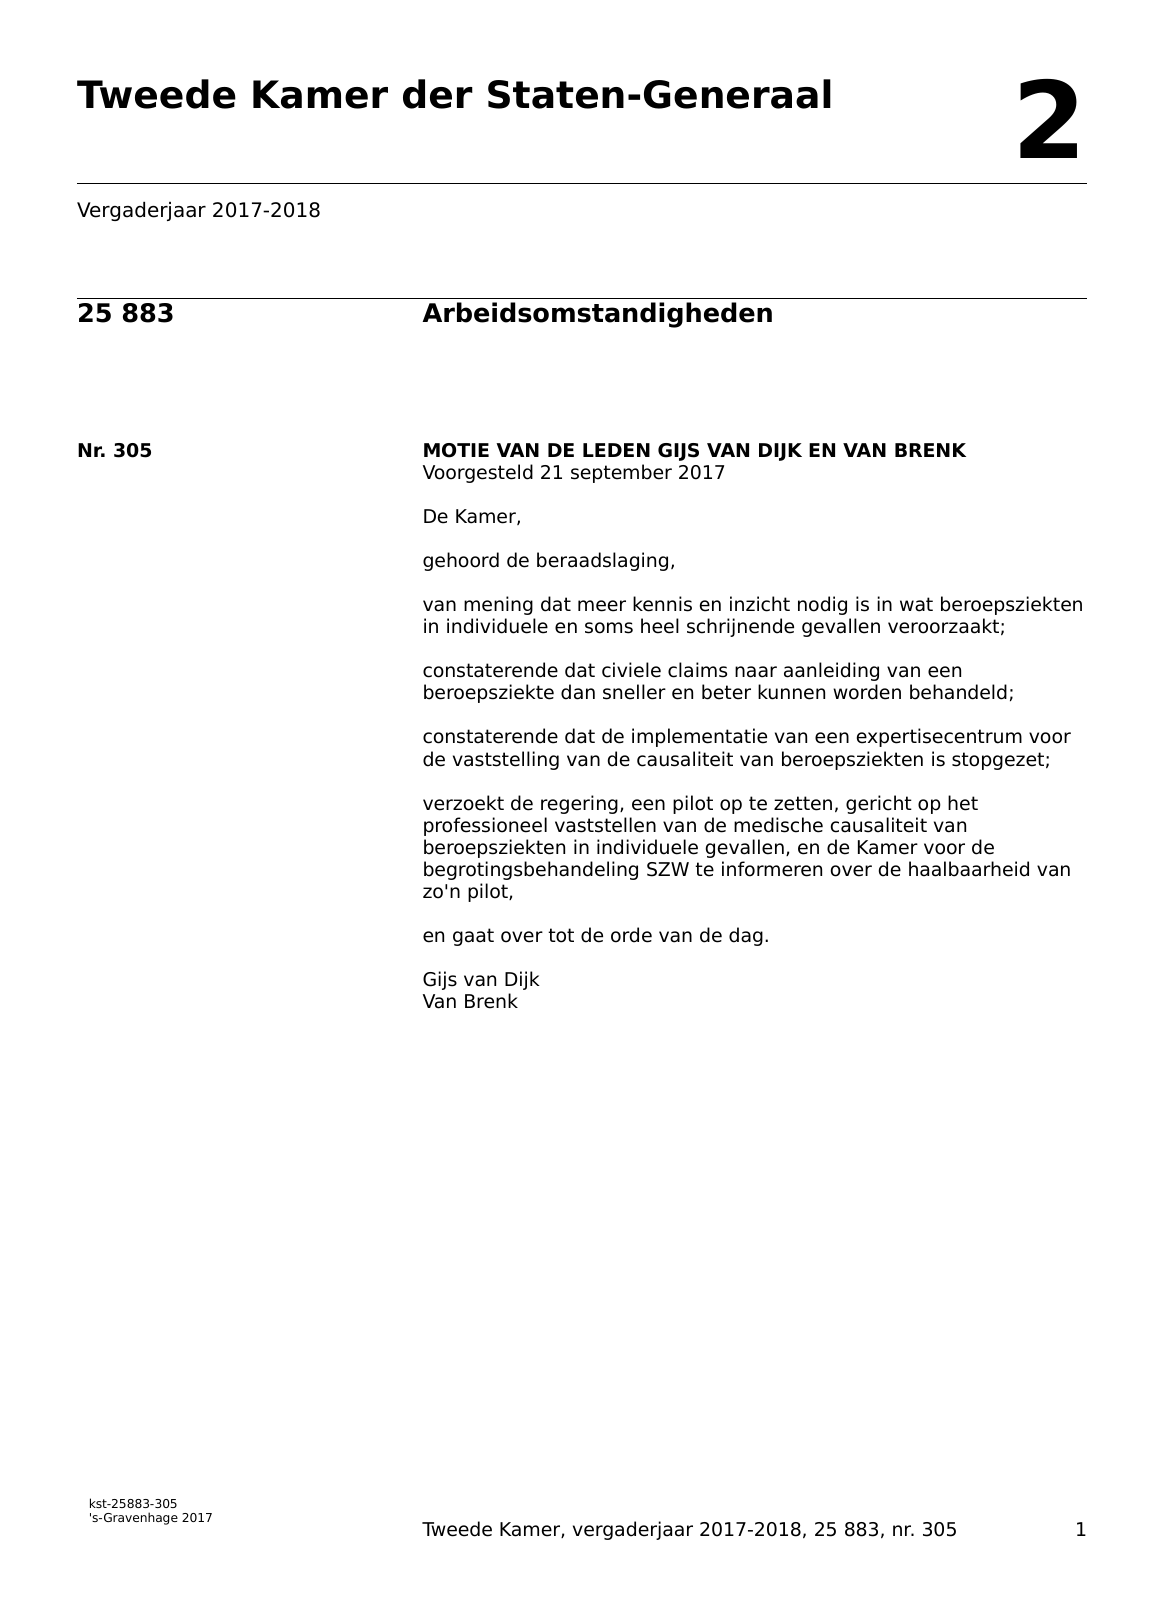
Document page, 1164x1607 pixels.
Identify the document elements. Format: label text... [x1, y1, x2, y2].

text Voorgesteld 21 september 2017 [422, 462, 1087, 484]
text Van Brenk [422, 991, 1087, 1013]
text De Kamer, [422, 506, 1087, 528]
text Gijs van Dijk [422, 969, 1087, 991]
table_header Tweede Kamer der Staten-Generaal [77, 59, 886, 183]
text kst-25883-305 [88, 1497, 323, 1511]
subtitle Nr. 305 MOTIE VAN DE LEDEN GIJS VAN DIJK EN VAN BRENK [77, 440, 1087, 462]
subtitle 25 883 Arbeidsomstandigheden [77, 299, 1087, 329]
text constaterende dat de implementatie van een expertisecentrum voor de vaststelling van de causaliteit van beroepsziekten is stopgezet; [422, 726, 1087, 770]
text van mening dat meer kennis en inzicht nodig is in wat beroepsziekten in individuele en soms heel schrijnende gevallen veroorzaakt; [422, 594, 1087, 638]
text en gaat over tot de orde van de dag. [422, 925, 1087, 947]
table_cell Vergaderjaar 2017-2018 [77, 184, 1087, 298]
table_header 2 [886, 59, 1087, 183]
text constaterende dat civiele claims naar aanleiding van een beroepsziekte dan sneller en beter kunnen worden behandeld; [422, 660, 1087, 704]
text 's-Gravenhage 2017 [88, 1511, 323, 1525]
text verzoekt de regering, een pilot op te zetten, gericht op het professioneel vaststellen van de medische causaliteit van beroepsziekten in individuele gevallen, en de Kamer voor de begrotingsbehandeling SZW te informeren over de haalbaarheid van zo'n pilot, [422, 793, 1087, 902]
text gehoord de beraadslaging, [422, 550, 1087, 572]
